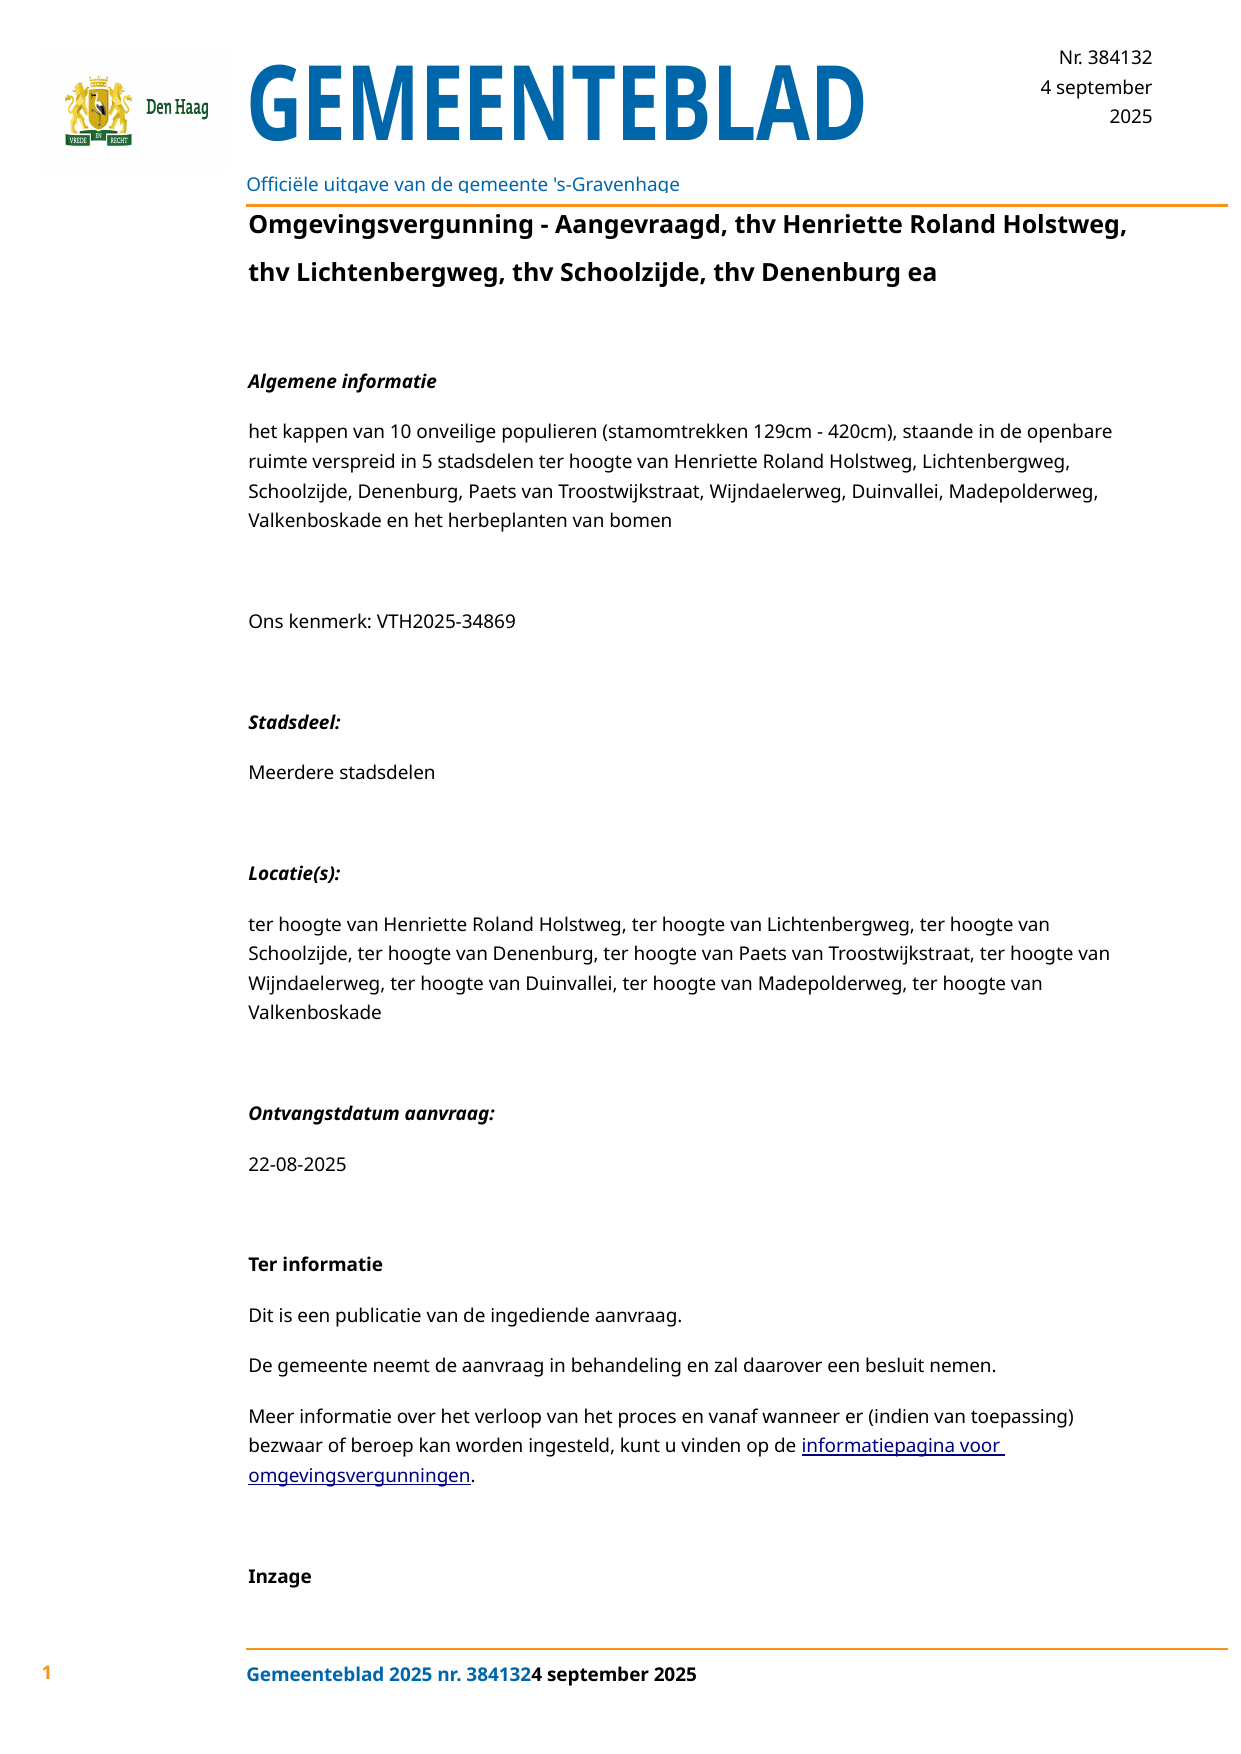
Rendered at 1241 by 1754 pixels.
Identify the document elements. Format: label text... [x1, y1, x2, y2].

text het kappen van 10 onveilige populieren (stamomtrekken 129cm - 420cm), staande in de openbare ruimte verspreid in 5 stadsdelen ter hoogte van Henriette Roland Holstweg, Lichtenbergweg, Schoolzijde, Denenburg, Paets van Troostwijkstraat, Wijndaelerweg, Duinvallei, Madepolderweg, Valkenboskade en het herbeplanten van bomen [248, 419, 1152, 533]
text Omgevingsvergunning - Aangevraagd, thv Henriette Roland Holstweg, thv Lichtenbergweg, thv Schoolzijde, thv Denenburg ea [248, 207, 1152, 288]
text Meer informatie over het verloop van het proces en vanaf wanneer er (indien van toepassing) bezwaar of beroep kan worden ingesteld, kunt u vinden op de informatiepagina voor omgevingsvergunningen. [248, 1403, 1152, 1488]
text Meerdere stadsdelen [248, 759, 1152, 785]
text De gemeente neemt de aanvraag in behandeling en zal daarover een besluit nemen. [248, 1352, 1152, 1378]
text 22-08-2025 [248, 1151, 1152, 1177]
text Ter informatie [248, 1252, 1152, 1277]
text Locatie(s): [248, 860, 1152, 886]
text Ontvangstdatum aanvraag: [248, 1100, 1152, 1126]
text Ons kenmerk: VTH2025-34869 [248, 608, 1152, 634]
text ter hoogte van Henriette Roland Holstweg, ter hoogte van Lichtenbergweg, ter hoogte van Schoolzijde, ter hoogte van Denenburg, ter hoogte van Paets van Troostwijkstraat, ter hoogte van Wijndaelerweg, ter hoogte van Duinvallei, ter hoogte van Madepolderweg, ter hoogte van Valkenboskade [248, 911, 1152, 1025]
text Stadsdeel: [248, 709, 1152, 735]
picture [41, 47, 231, 172]
text Algemene informatie [248, 368, 1152, 394]
text Inzage [248, 1563, 1152, 1589]
text Dit is een publicatie van de ingediende aanvraag. [248, 1302, 1152, 1328]
